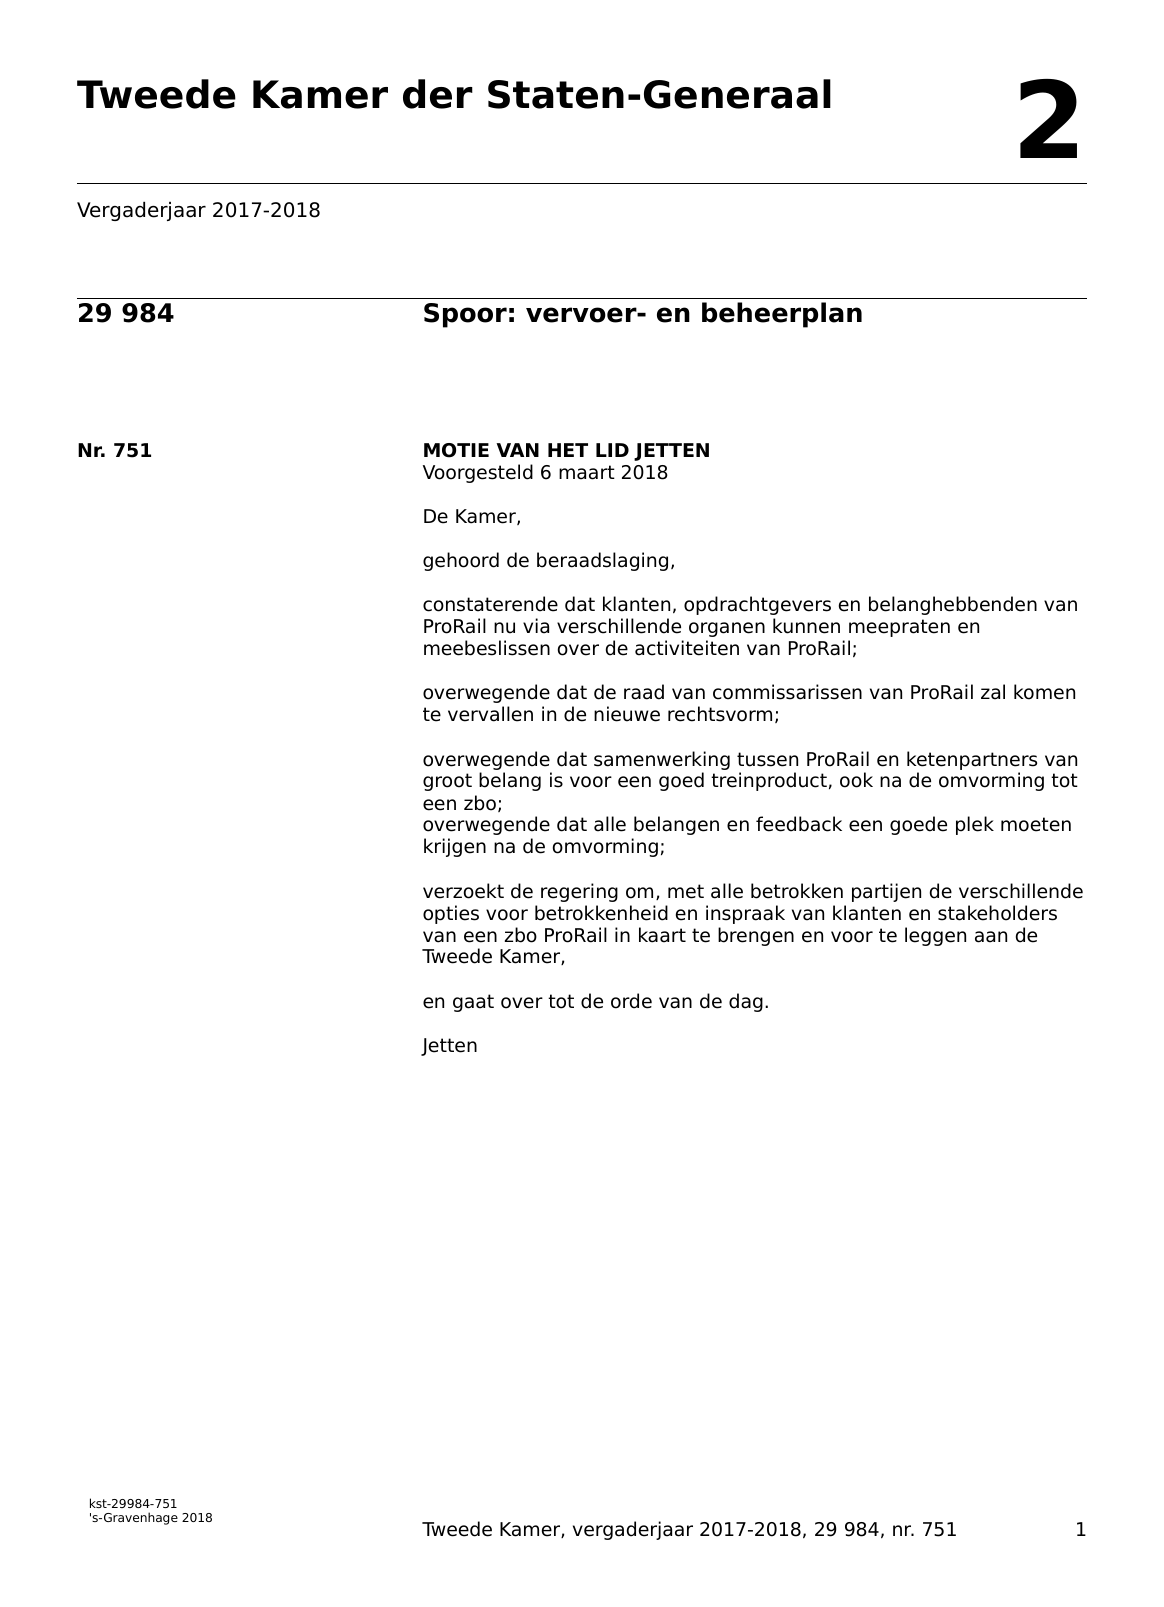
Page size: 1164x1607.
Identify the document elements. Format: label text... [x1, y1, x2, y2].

text kst-29984-751 [88, 1497, 323, 1511]
text overwegende dat samenwerking tussen ProRail en ketenpartners van groot belang is voor een goed treinproduct, ook na de omvorming tot een zbo; [422, 748, 1087, 814]
text verzoekt de regering om, met alle betrokken partijen de verschillende opties voor betrokkenheid en inspraak van klanten en stakeholders van een zbo ProRail in kaart te brengen en voor te leggen aan de Tweede Kamer, [422, 881, 1087, 968]
text en gaat over tot de orde van de dag. [422, 991, 1087, 1013]
text gehoord de beraadslaging, [422, 550, 1087, 572]
subtitle 29 984 Spoor: vervoer- en beheerplan [77, 299, 1087, 329]
text overwegende dat de raad van commissarissen van ProRail zal komen te vervallen in de nieuwe rechtsvorm; [422, 682, 1087, 726]
text 's-Gravenhage 2018 [88, 1511, 323, 1525]
table_header 2 [886, 59, 1087, 183]
table_cell Vergaderjaar 2017-2018 [77, 184, 1087, 298]
table_header Tweede Kamer der Staten-Generaal [77, 59, 886, 183]
text De Kamer, [422, 506, 1087, 528]
text overwegende dat alle belangen en feedback een goede plek moeten krijgen na de omvorming; [422, 814, 1087, 858]
text constaterende dat klanten, opdrachtgevers en belanghebbenden van ProRail nu via verschillende organen kunnen meepraten en meebeslissen over de activiteiten van ProRail; [422, 594, 1087, 660]
text Voorgesteld 6 maart 2018 [422, 462, 1087, 484]
text Jetten [422, 1035, 1087, 1057]
subtitle Nr. 751 MOTIE VAN HET LID JETTEN [77, 440, 1087, 462]
